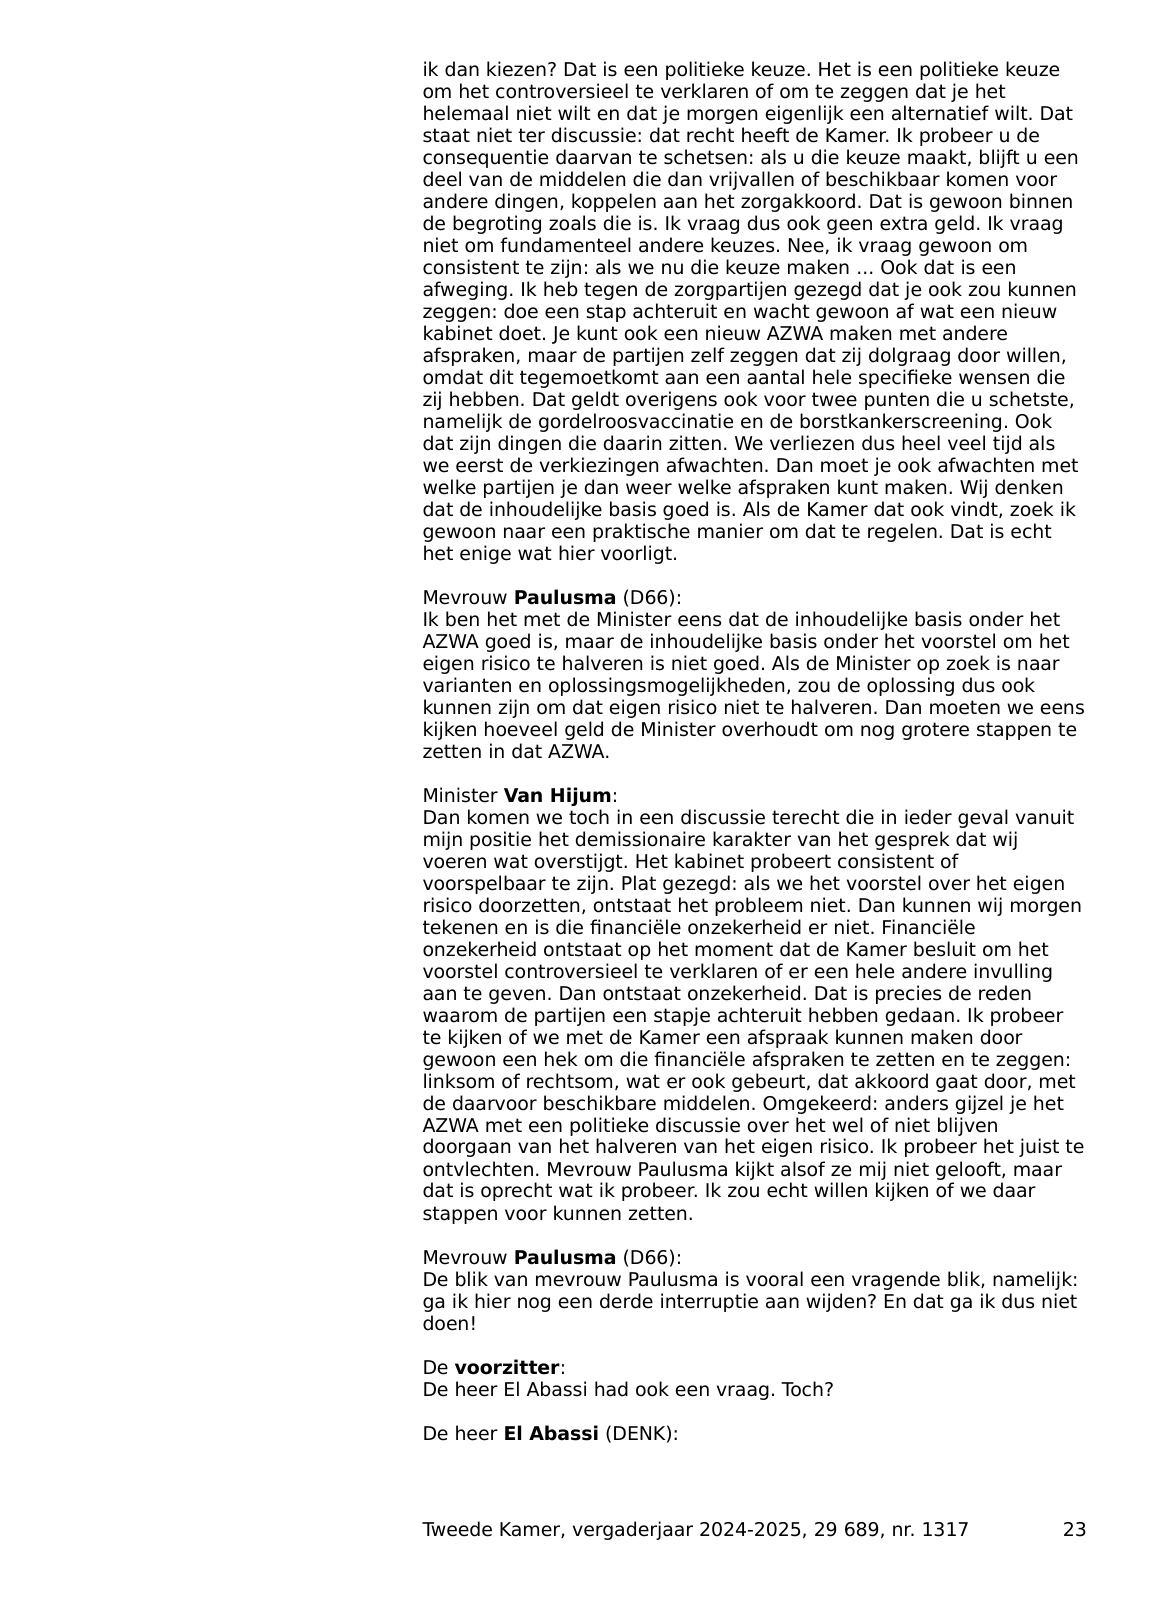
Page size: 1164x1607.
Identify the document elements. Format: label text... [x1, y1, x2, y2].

text Mevrouw Paulusma (D66): [422, 1247, 1087, 1268]
text ik dan kiezen? Dat is een politieke keuze. Het is een politieke keuze om het controversieel te verklaren of om te zeggen dat je het helemaal niet wilt en dat je morgen eigenlijk een alternatief wilt. Dat staat niet ter discussie: dat recht heeft de Kamer. Ik probeer u de consequentie daarvan te schetsen: als u die keuze maakt, blijft u een deel van de middelen die dan vrijvallen of beschikbaar komen voor andere dingen, koppelen aan het zorgakkoord. Dat is gewoon binnen de begroting zoals die is. Ik vraag dus ook geen extra geld. Ik vraag niet om fundamenteel andere keuzes. Nee, ik vraag gewoon om consistent te zijn: als we nu die keuze maken ... Ook dat is een afweging. Ik heb tegen de zorgpartijen gezegd dat je ook zou kunnen zeggen: doe een stap achteruit en wacht gewoon af wat een nieuw kabinet doet. Je kunt ook een nieuw AZWA maken met andere afspraken, maar de partijen zelf zeggen dat zij dolgraag door willen, omdat dit tegemoetkomt aan een aantal hele specifieke wensen die zij hebben. Dat geldt overigens ook voor twee punten die u schetste, namelijk de gordelroosvaccinatie en de borstkankerscreening. Ook dat zijn dingen die daarin zitten. We verliezen dus heel veel tijd als we eerst de verkiezingen afwachten. Dan moet je ook afwachten met welke partijen je dan weer welke afspraken kunt maken. Wij denken dat de inhoudelijke basis goed is. Als de Kamer dat ook vindt, zoek ik gewoon naar een praktische manier om dat te regelen. Dat is echt het enige wat hier voorligt. [422, 59, 1087, 564]
text Minister Van Hijum: [422, 785, 1087, 807]
text De heer El Abassi had ook een vraag. Toch? [422, 1379, 1087, 1401]
text Dan komen we toch in een discussie terecht die in ieder geval vanuit mijn positie het demissionaire karakter van het gesprek dat wij voeren wat overstijgt. Het kabinet probeert consistent of voorspelbaar te zijn. Plat gezegd: als we het voorstel over het eigen risico doorzetten, ontstaat het probleem niet. Dan kunnen wij morgen tekenen en is die financiële onzekerheid er niet. Financiële onzekerheid ontstaat op het moment dat de Kamer besluit om het voorstel controversieel te verklaren of er een hele andere invulling aan te geven. Dan ontstaat onzekerheid. Dat is precies de reden waarom de partijen een stapje achteruit hebben gedaan. Ik probeer te kijken of we met de Kamer een afspraak kunnen maken door gewoon een hek om die financiële afspraken te zetten en te zeggen: linksom of rechtsom, wat er ook gebeurt, dat akkoord gaat door, met de daarvoor beschikbare middelen. Omgekeerd: anders gijzel je het AZWA met een politieke discussie over het wel of niet blijven doorgaan van het halveren van het eigen risico. Ik probeer het juist te ontvlechten. Mevrouw Paulusma kijkt alsof ze mij niet gelooft, maar dat is oprecht wat ik probeer. Ik zou echt willen kijken of we daar stappen voor kunnen zetten. [422, 807, 1087, 1224]
text De voorzitter: [422, 1357, 1087, 1379]
text De blik van mevrouw Paulusma is vooral een vragende blik, namelijk: ga ik hier nog een derde interruptie aan wijden? En dat ga ik dus niet doen! [422, 1268, 1087, 1334]
text De heer El Abassi (DENK): [422, 1423, 1087, 1445]
text Ik ben het met de Minister eens dat de inhoudelijke basis onder het AZWA goed is, maar de inhoudelijke basis onder het voorstel om het eigen risico te halveren is niet goed. Als de Minister op zoek is naar varianten en oplossingsmogelijkheden, zou de oplossing dus ook kunnen zijn om dat eigen risico niet te halveren. Dan moeten we eens kijken hoeveel geld de Minister overhoudt om nog grotere stappen te zetten in dat AZWA. [422, 609, 1087, 763]
text Mevrouw Paulusma (D66): [422, 587, 1087, 609]
